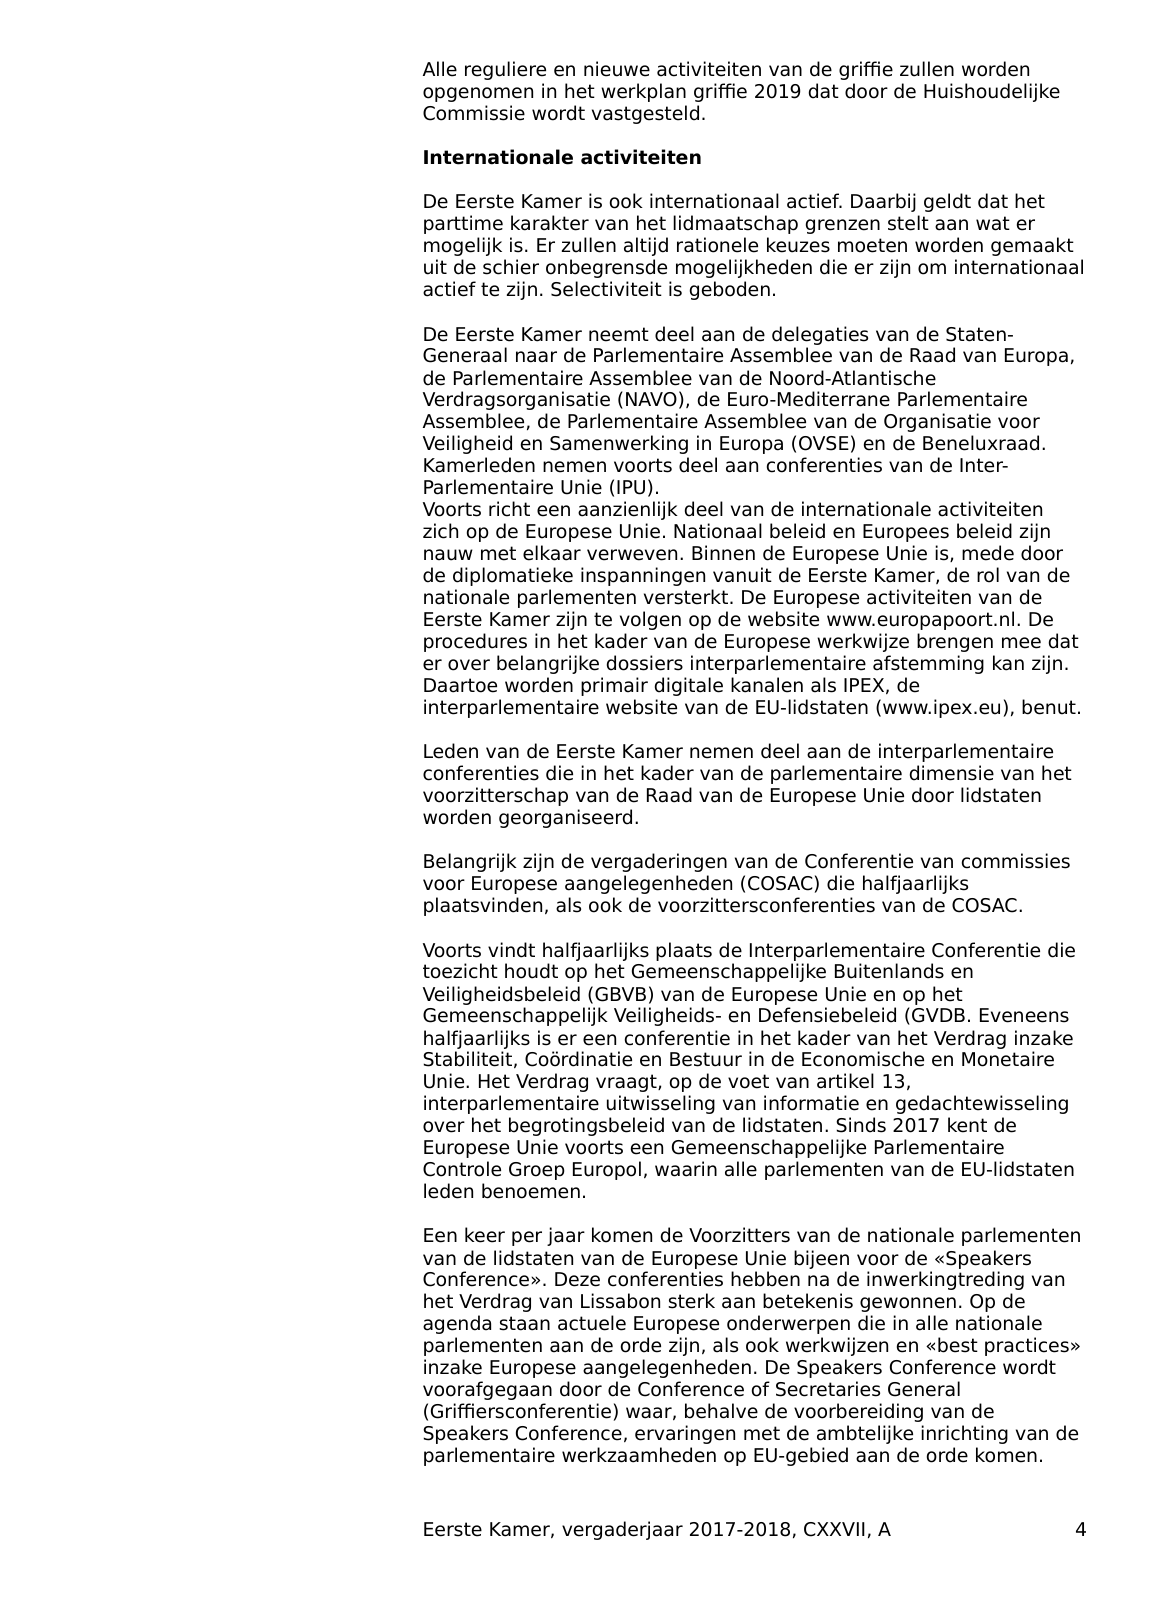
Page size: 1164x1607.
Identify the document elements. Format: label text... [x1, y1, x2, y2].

text Voorts richt een aanzienlijk deel van de internationale activiteiten zich op de Europese Unie. Nationaal beleid en Europees beleid zijn nauw met elkaar verweven. Binnen de Europese Unie is, mede door de diplomatieke inspanningen vanuit de Eerste Kamer, de rol van de nationale parlementen versterkt. De Europese activiteiten van de Eerste Kamer zijn te volgen op de website www.europapoort.nl. De procedures in het kader van de Europese werkwijze brengen mee dat er over belangrijke dossiers interparlementaire afstemming kan zijn. Daartoe worden primair digitale kanalen als IPEX, de interparlementaire website van de EU-lidstaten (www.ipex.eu), benut. [422, 499, 1087, 719]
subtitle Internationale activiteiten [422, 147, 1087, 169]
text Een keer per jaar komen de Voorzitters van de nationale parlementen van de lidstaten van de Europese Unie bijeen voor de «Speakers Conference». Deze conferenties hebben na de inwerkingtreding van het Verdrag van Lissabon sterk aan betekenis gewonnen. Op de agenda staan actuele Europese onderwerpen die in alle nationale parlementen aan de orde zijn, als ook werkwijzen en «best practices» inzake Europese aangelegenheden. De Speakers Conference wordt voorafgegaan door de Conference of Secretaries General (Griffiersconferentie) waar, behalve de voorbereiding van de Speakers Conference, ervaringen met de ambtelijke inrichting van de parlementaire werkzaamheden op EU-gebied aan de orde komen. [422, 1225, 1087, 1467]
text Belangrijk zijn de vergaderingen van de Conferentie van commissies voor Europese aangelegenheden (COSAC) die halfjaarlijks plaatsvinden, als ook de voorzittersconferenties van de COSAC. [422, 851, 1087, 917]
text De Eerste Kamer is ook internationaal actief. Daarbij geldt dat het parttime karakter van het lidmaatschap grenzen stelt aan wat er mogelijk is. Er zullen altijd rationele keuzes moeten worden gemaakt uit de schier onbegrensde mogelijkheden die er zijn om internationaal actief te zijn. Selectiviteit is geboden. [422, 191, 1087, 301]
text Voorts vindt halfjaarlijks plaats de Interparlementaire Conferentie die toezicht houdt op het Gemeenschappelijke Buitenlands en Veiligheidsbeleid (GBVB) van de Europese Unie en op het Gemeenschappelijk Veiligheids- en Defensiebeleid (GVDB. Eveneens halfjaarlijks is er een conferentie in het kader van het Verdrag inzake Stabiliteit, Coördinatie en Bestuur in de Economische en Monetaire Unie. Het Verdrag vraagt, op de voet van artikel 13, interparlementaire uitwisseling van informatie en gedachtewisseling over het begrotingsbeleid van de lidstaten. Sinds 2017 kent de Europese Unie voorts een Gemeenschappelijke Parlementaire Controle Groep Europol, waarin alle parlementen van de EU-lidstaten leden benoemen. [422, 939, 1087, 1203]
text De Eerste Kamer neemt deel aan de delegaties van de Staten-Generaal naar de Parlementaire Assemblee van de Raad van Europa, de Parlementaire Assemblee van de Noord-Atlantische Verdragsorganisatie (NAVO), de Euro-Mediterrane Parlementaire Assemblee, de Parlementaire Assemblee van de Organisatie voor Veiligheid en Samenwerking in Europa (OVSE) en de Beneluxraad. Kamerleden nemen voorts deel aan conferenties van de Inter-Parlementaire Unie (IPU). [422, 323, 1087, 499]
text Alle reguliere en nieuwe activiteiten van de griffie zullen worden opgenomen in het werkplan griffie 2019 dat door de Huishoudelijke Commissie wordt vastgesteld. [422, 59, 1087, 125]
text Leden van de Eerste Kamer nemen deel aan de interparlementaire conferenties die in het kader van de parlementaire dimensie van het voorzitterschap van de Raad van de Europese Unie door lidstaten worden georganiseerd. [422, 741, 1087, 829]
